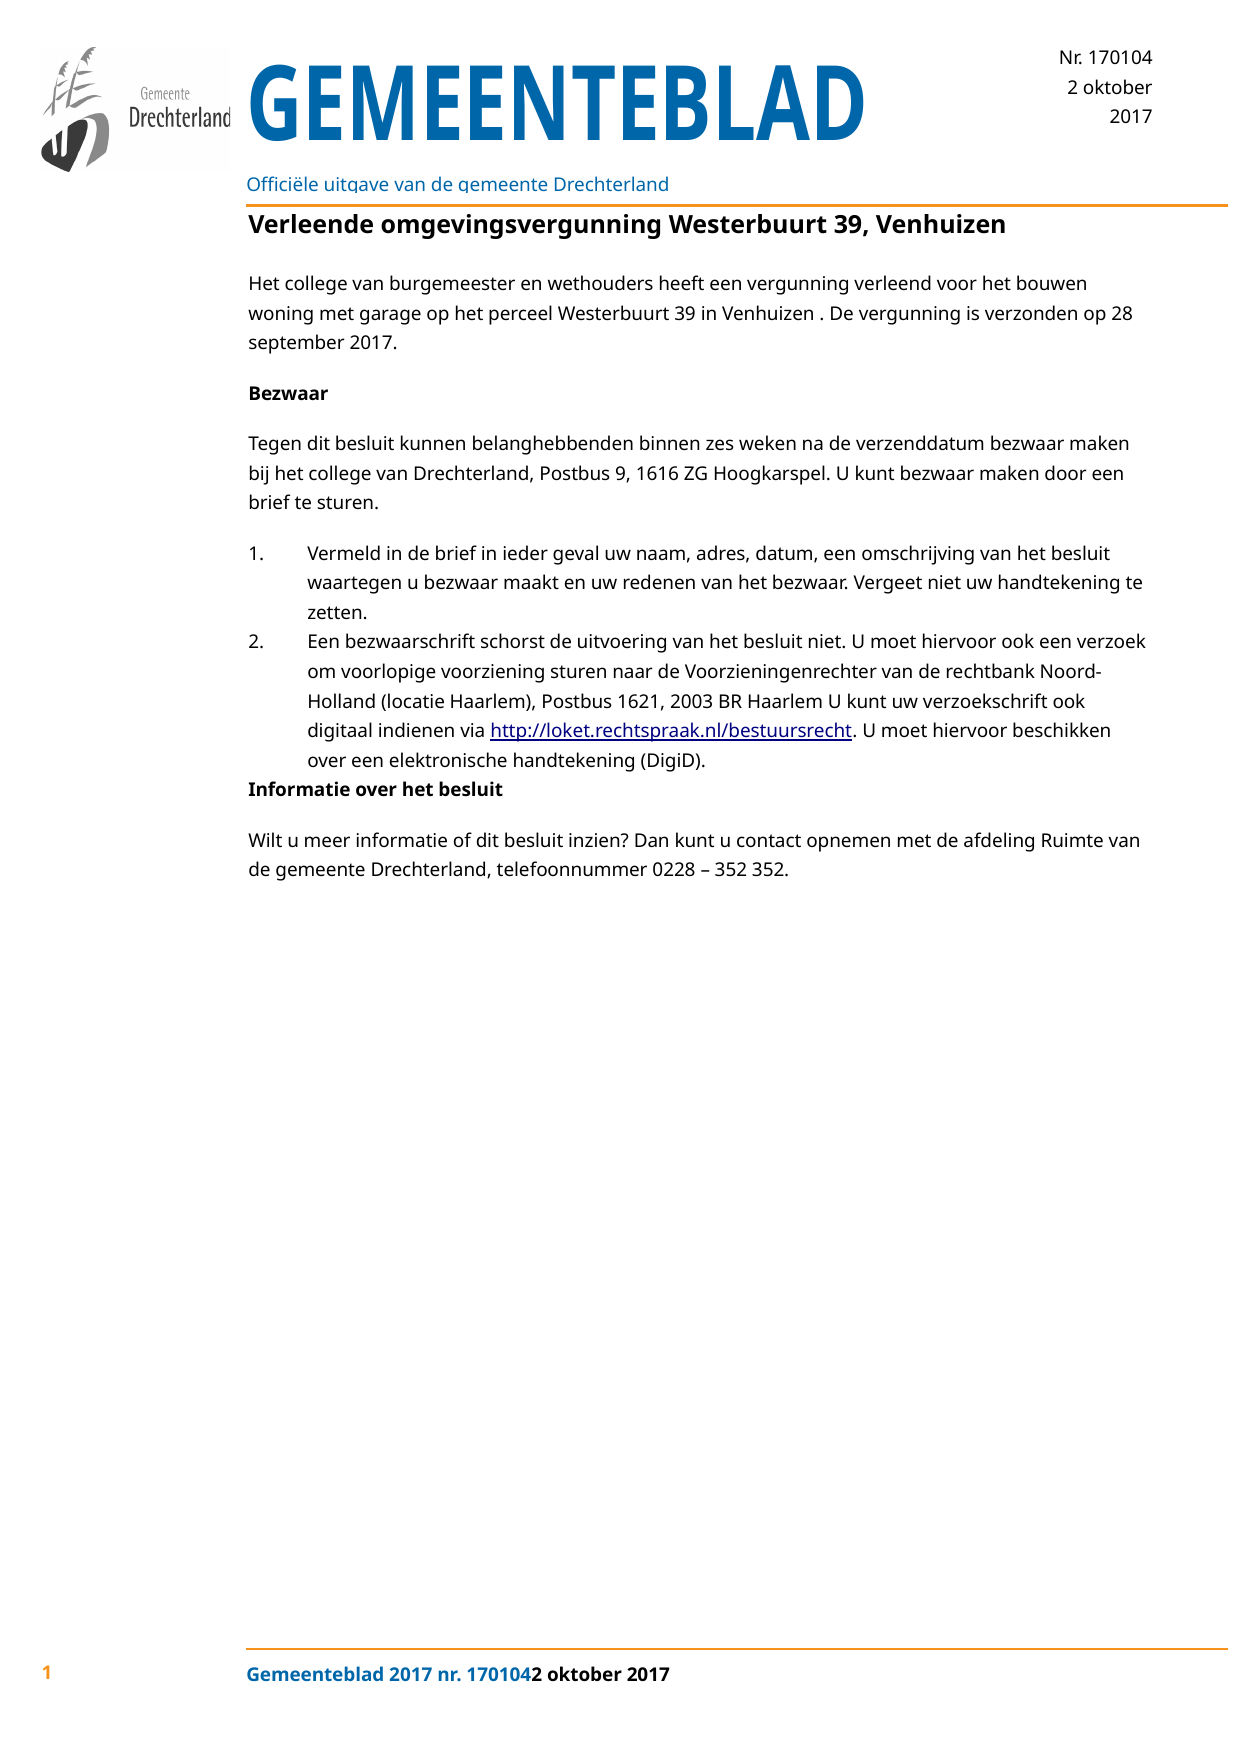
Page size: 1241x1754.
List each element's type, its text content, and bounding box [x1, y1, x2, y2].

text Het college van burgemeester en wethouders heeft een vergunning verleend voor het bouwen woning met garage op het perceel Westerbuurt 39 in Venhuizen . De vergunning is verzonden op 28 september 2017. [248, 270, 1152, 355]
text Informatie over het besluit [248, 777, 1152, 802]
list Een bezwaarschrift schorst de uitvoering van het besluit niet. U moet hiervoor ook een verzoek om voorlopige voorziening sturen naar de Voorzieningenrechter van de rechtbank Noord-Holland (locatie Haarlem), Postbus 1621, 2003 BR Haarlem U kunt uw verzoekschrift ook digitaal indienen via http://loket.rechtspraak.nl/bestuursrecht. U moet hiervoor beschikken over een elektronische handtekening (DigiD). [248, 629, 1152, 773]
picture [41, 47, 231, 172]
text Wilt u meer informatie of dit besluit inzien? Dan kunt u contact opnemen met de afdeling Ruimte van de gemeente Drechterland, telefoonnummer 0228 – 352 352. [248, 827, 1152, 882]
text Tegen dit besluit kunnen belanghebbenden binnen zes weken na de verzenddatum bezwaar maken bij het college van Drechterland, Postbus 9, 1616 ZG Hoogkarspel. U kunt bezwaar maken door een brief te sturen. [248, 430, 1152, 515]
text Verleende omgevingsvergunning Westerbuurt 39, Venhuizen [248, 207, 1152, 241]
text Bezwaar [248, 380, 1152, 406]
list Vermeld in de brief in ieder geval uw naam, adres, datum, een omschrijving van het besluit waartegen u bezwaar maakt en uw redenen van het bezwaar. Vergeet niet uw handtekening te zetten. [248, 540, 1152, 625]
